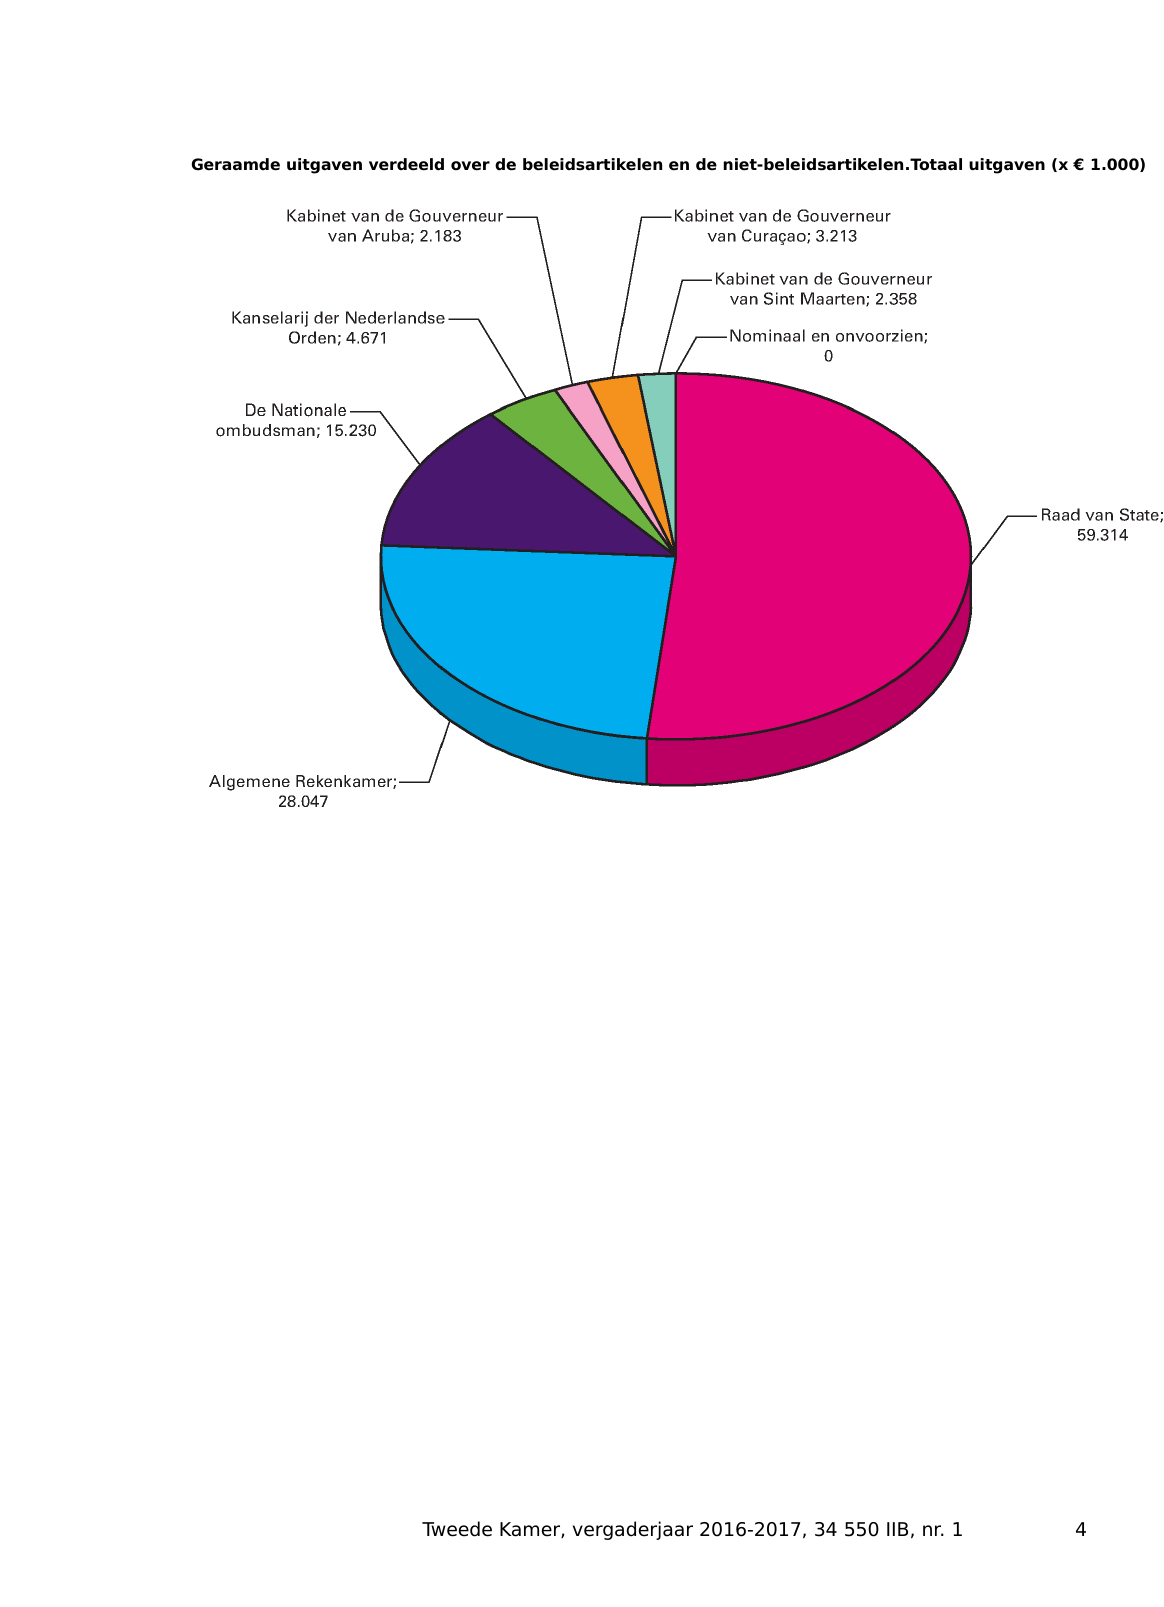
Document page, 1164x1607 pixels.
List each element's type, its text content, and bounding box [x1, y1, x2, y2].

picture [171, 207, 1164, 811]
text Geraamde uitgaven verdeeld over de beleidsartikelen en de niet-beleidsartikelen.Totaal uitgaven (x € 1.000) [171, 156, 1163, 174]
